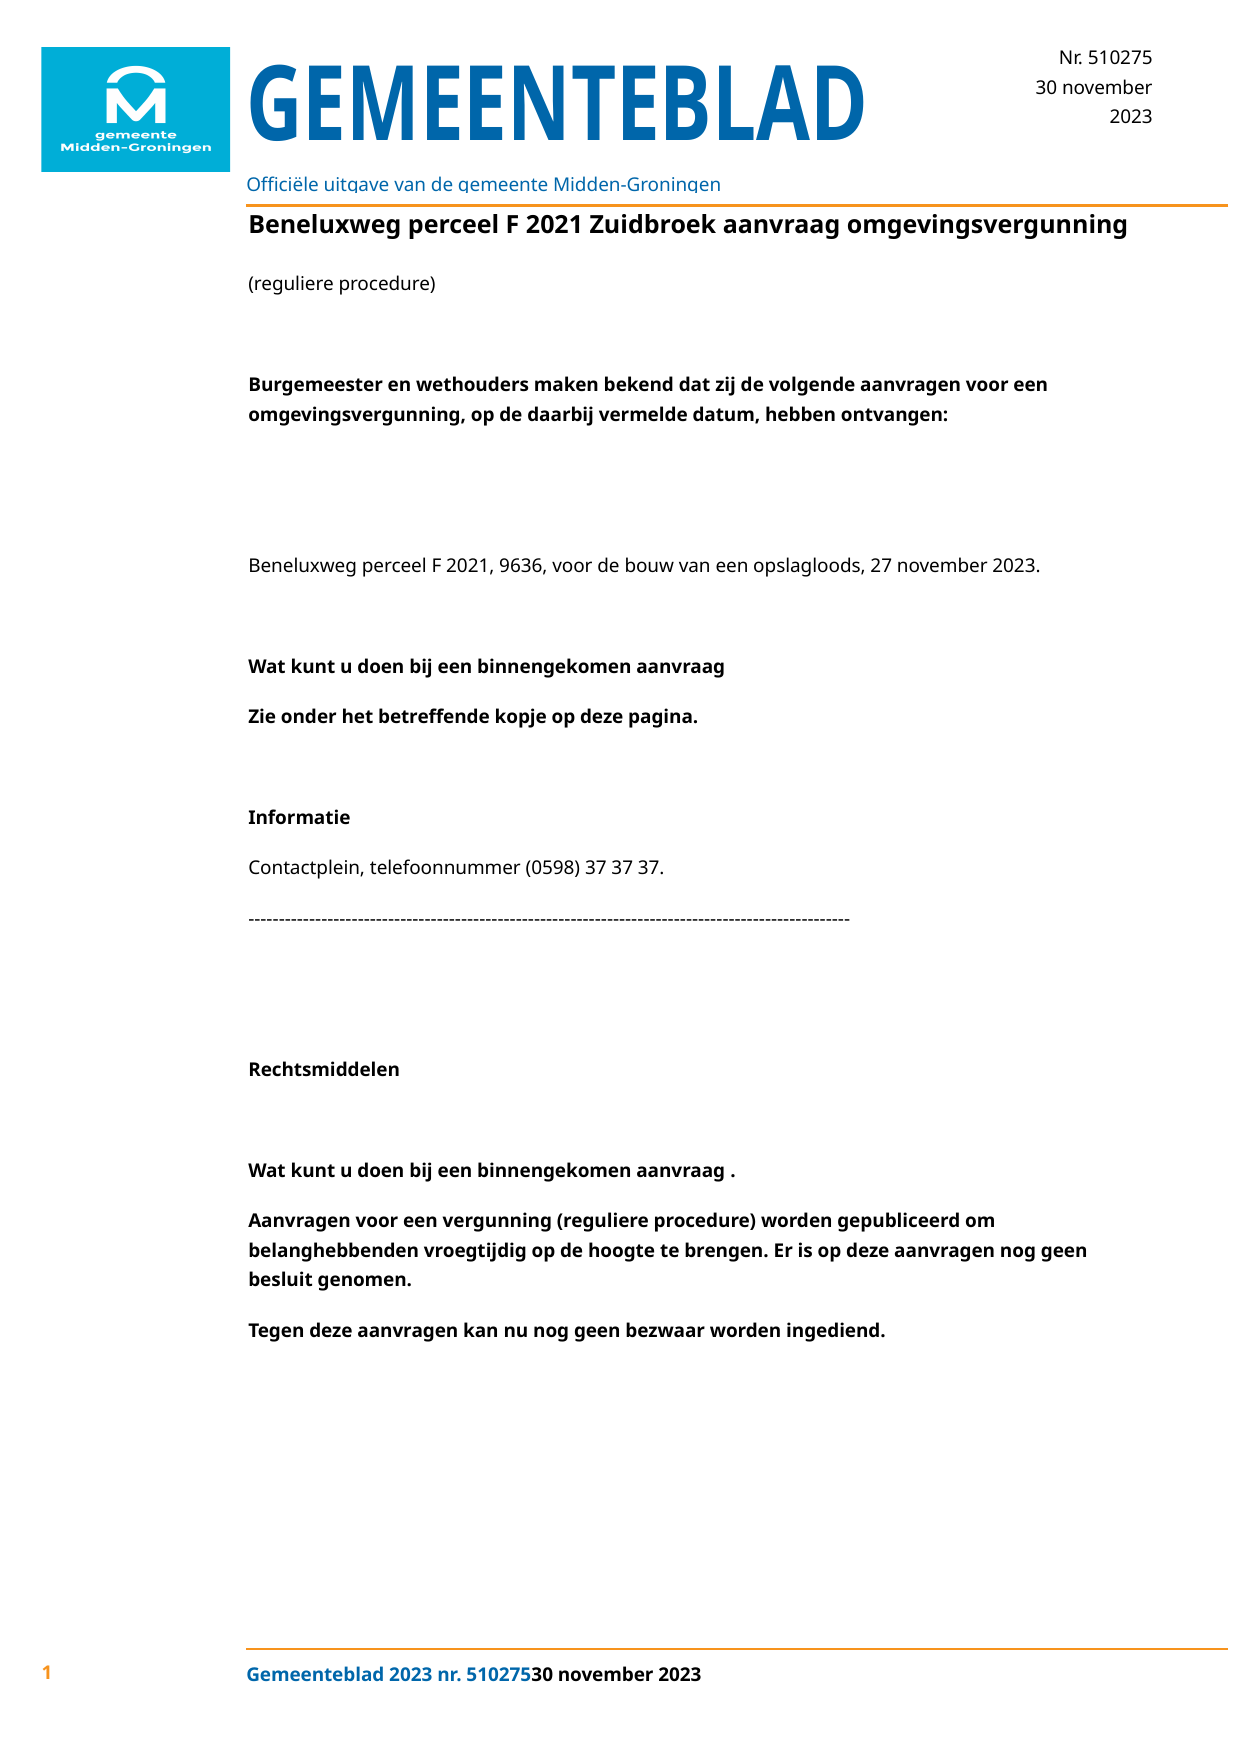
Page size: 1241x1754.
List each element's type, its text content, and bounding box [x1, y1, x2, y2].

text Beneluxweg perceel F 2021, 9636, voor de bouw van een opslagloods, 27 november 2023. [248, 552, 1152, 578]
picture [107, 89, 165, 122]
text (reguliere procedure) [248, 270, 1152, 296]
picture [108, 66, 164, 82]
picture [184, 146, 190, 153]
text Wat kunt u doen bij een binnengekomen aanvraag [248, 653, 1152, 678]
text Zie onder het betreffende kopje op deze pagina. [248, 703, 1152, 729]
text Beneluxweg perceel F 2021 Zuidbroek aanvraag omgevingsvergunning [248, 207, 1152, 241]
text Rechtsmiddelen [248, 1056, 1152, 1082]
text Aanvragen voor een vergunning (reguliere procedure) worden gepubliceerd om belanghebbenden vroegtijdig op de hoogte te brengen. Er is op deze aanvragen nog geen besluit genomen. [248, 1207, 1152, 1292]
text Tegen deze aanvragen kan nu nog geen bezwaar worden ingediend. [248, 1317, 1152, 1343]
text Contactplein, telefoonnummer (0598) 37 37 37. [248, 854, 1152, 880]
text Wat kunt u doen bij een binnengekomen aanvraag . [248, 1157, 1152, 1183]
text Informatie [248, 804, 1152, 830]
text Burgemeester en wethouders maken bekend dat zij de volgende aanvragen voor een omgevingsvergunning, op de daarbij vermelde datum, hebben ontvangen: [248, 371, 1152, 426]
text --------------------------------------------------------------------------------------------------- [248, 905, 1152, 931]
